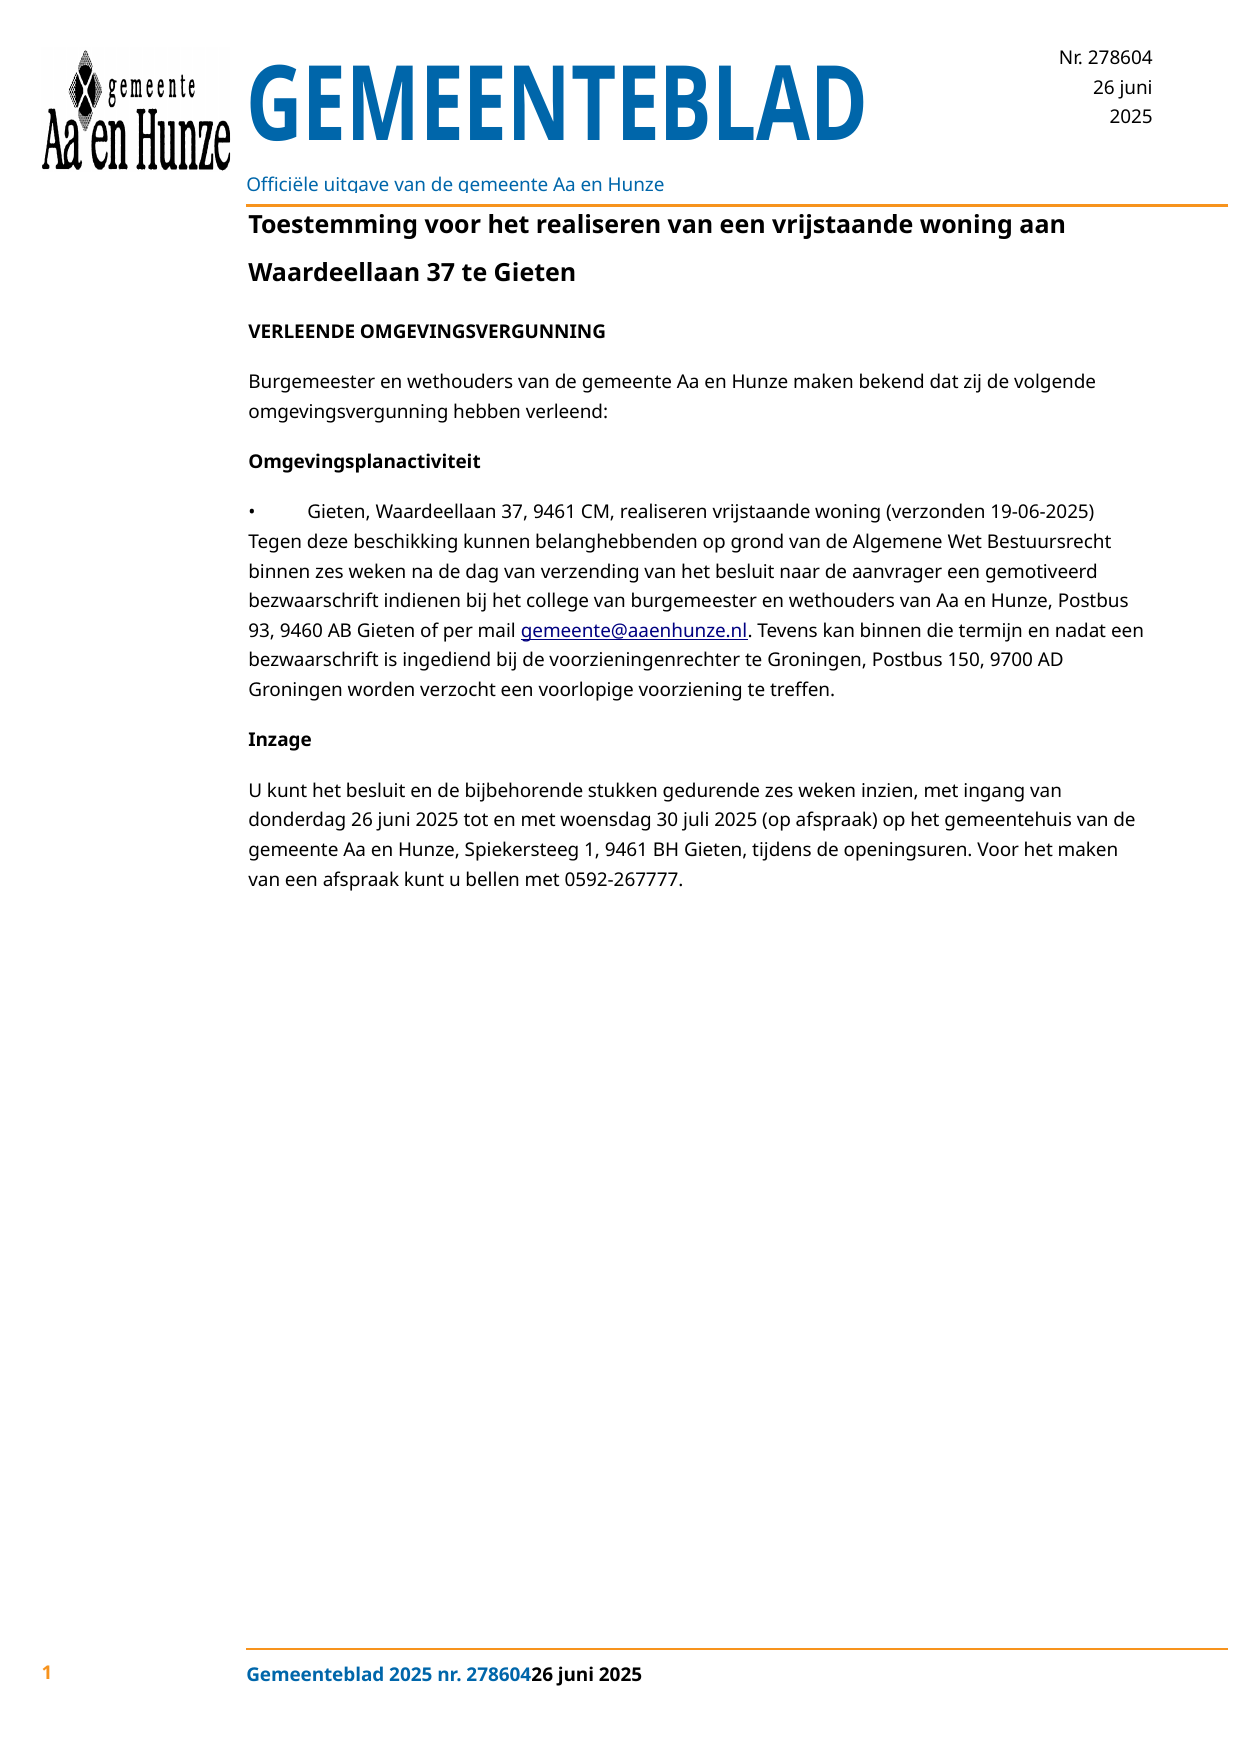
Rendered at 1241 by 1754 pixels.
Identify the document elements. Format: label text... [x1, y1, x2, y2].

text Tegen deze beschikking kunnen belanghebbenden op grond van de Algemene Wet Bestuursrecht binnen zes weken na de dag van verzending van het besluit naar de aanvrager een gemotiveerd bezwaarschrift indienen bij het college van burgemeester en wethouders van Aa en Hunze, Postbus 93, 9460 AB Gieten of per mail gemeente@aaenhunze.nl. Tevens kan binnen die termijn en nadat een bezwaarschrift is ingediend bij de voorzieningenrechter te Groningen, Postbus 150, 9700 AD Groningen worden verzocht een voorlopige voorziening te treffen. [248, 528, 1152, 702]
list Gieten, Waardeellaan 37, 9461 CM, realiseren vrijstaande woning (verzonden 19-06-2025) [248, 499, 1152, 524]
text Toestemming voor het realiseren van een vrijstaande woning aan Waardeellaan 37 te Gieten [248, 207, 1152, 288]
picture [41, 47, 231, 172]
text U kunt het besluit en de bijbehorende stukken gedurende zes weken inzien, met ingang van donderdag 26 juni 2025 tot en met woensdag 30 juli 2025 (op afspraak) op het gemeentehuis van de gemeente Aa en Hunze, Spiekersteeg 1, 9461 BH Gieten, tijdens de openingsuren. Voor het maken van een afspraak kunt u bellen met 0592-267777. [248, 777, 1152, 892]
text Inzage [248, 727, 1152, 752]
text Omgevingsplanactiviteit [248, 448, 1152, 474]
text VERLEENDE OMGEVINGSVERGUNNING [248, 318, 1152, 344]
text Burgemeester en wethouders van de gemeente Aa en Hunze maken bekend dat zij de volgende omgevingsvergunning hebben verleend: [248, 368, 1152, 424]
